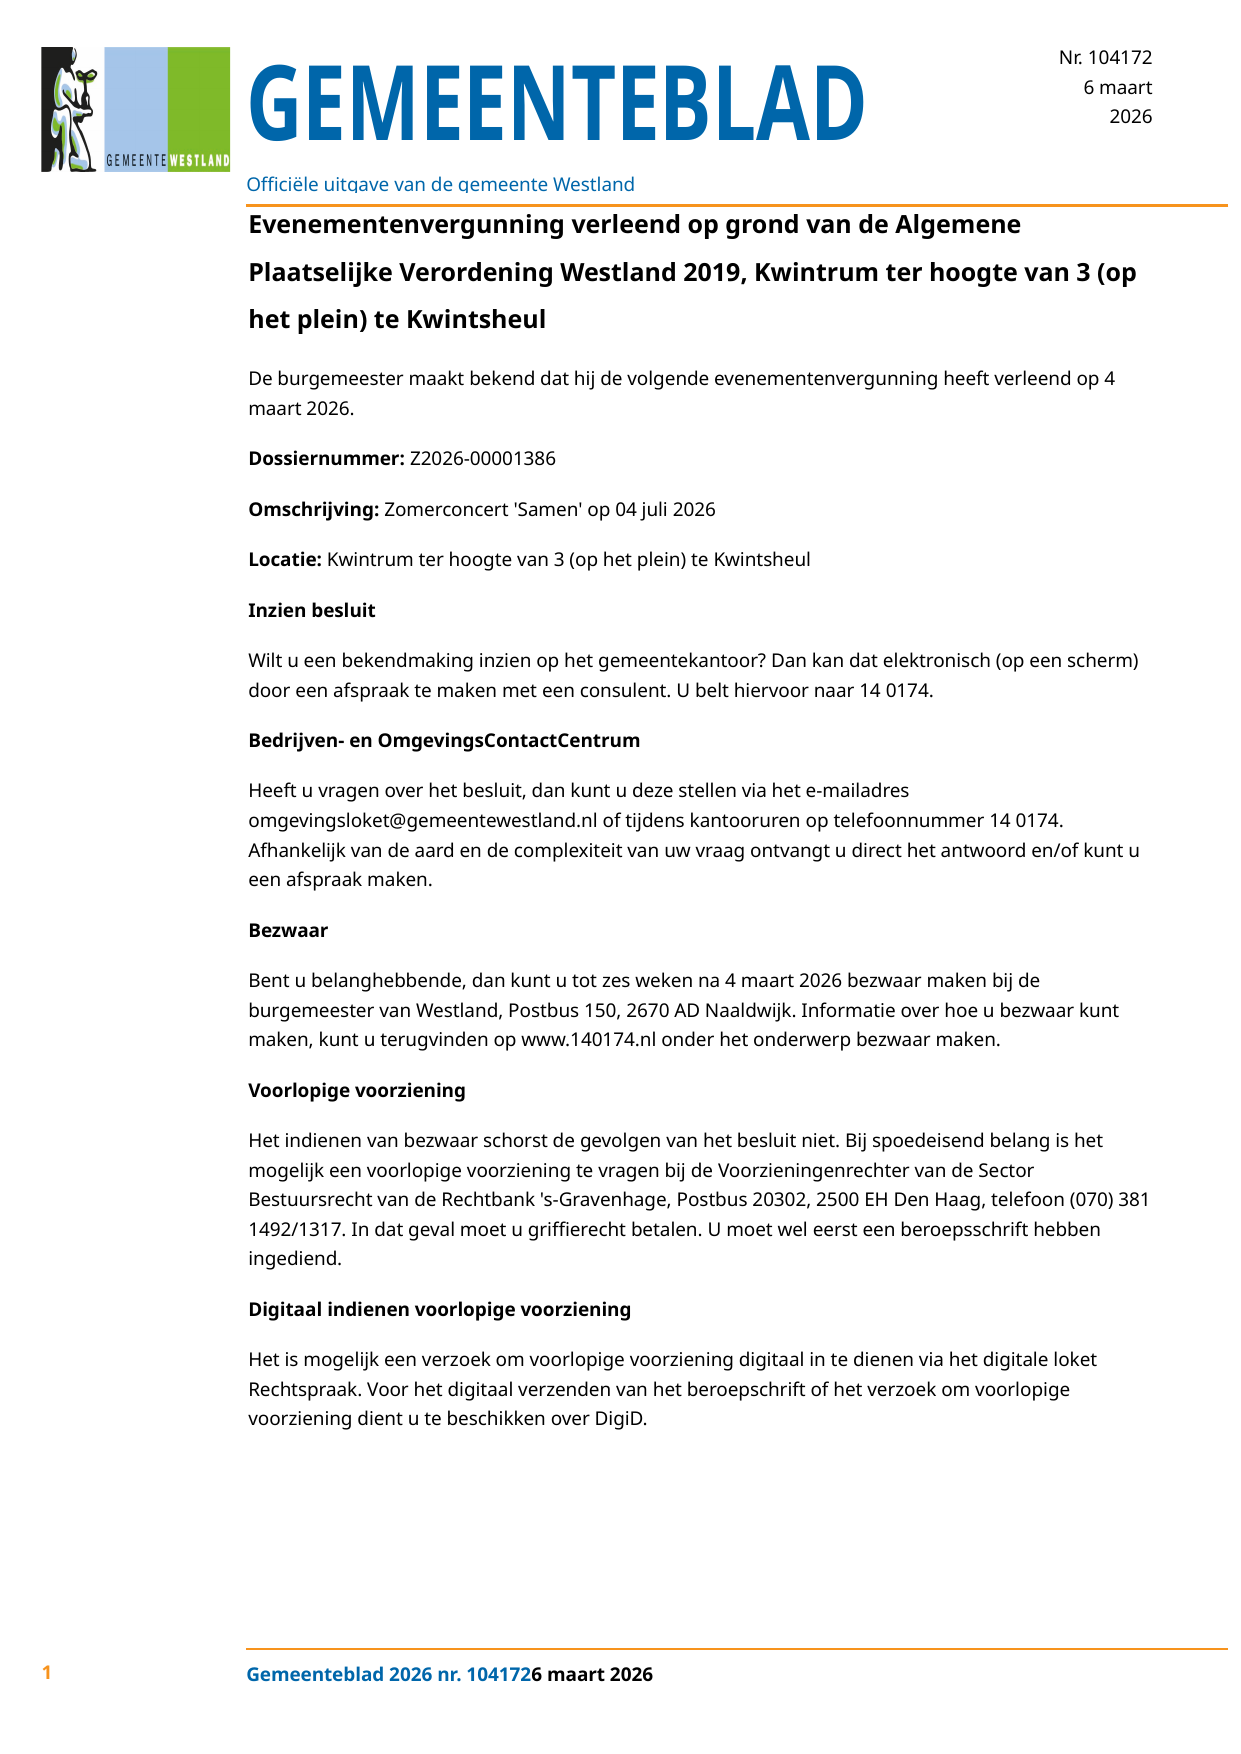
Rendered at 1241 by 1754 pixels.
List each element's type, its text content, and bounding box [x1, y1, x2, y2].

text Locatie: Kwintrum ter hoogte van 3 (op het plein) te Kwintsheul [248, 546, 1152, 572]
text Dossiernummer: Z2026-00001386 [248, 446, 1152, 471]
text Inzien besluit [248, 597, 1152, 622]
text Bent u belanghebbende, dan kunt u tot zes weken na 4 maart 2026 bezwaar maken bij de burgemeester van Westland, Postbus 150, 2670 AD Naaldwijk. Informatie over hoe u bezwaar kunt maken, kunt u terugvinden op www.140174.nl onder het onderwerp bezwaar maken. [248, 967, 1152, 1052]
text Digitaal indienen voorlopige voorziening [248, 1296, 1152, 1322]
text Heeft u vragen over het besluit, dan kunt u deze stellen via het e-mailadres omgevingsloket@gemeentewestland.nl of tijdens kantooruren op telefoonnummer 14 0174. Afhankelijk van de aard en de complexiteit van uw vraag ontvangt u direct het antwoord en/of kunt u een afspraak maken. [248, 778, 1152, 892]
text Bedrijven- en OmgevingsContactCentrum [248, 727, 1152, 753]
text Het indienen van bezwaar schorst de gevolgen van het besluit niet. Bij spoedeisend belang is het mogelijk een voorlopige voorziening te vragen bij de Voorzieningenrechter van de Sector Bestuursrecht van de Rechtbank 's-Gravenhage, Postbus 20302, 2500 EH Den Haag, telefoon (070) 381 1492/1317. In dat geval moet u griffierecht betalen. U moet wel eerst een beroepsschrift hebben ingediend. [248, 1127, 1152, 1271]
text Omschrijving: Zomerconcert 'Samen' op 04 juli 2026 [248, 496, 1152, 522]
text De burgemeester maakt bekend dat hij de volgende evenementenvergunning heeft verleend op 4 maart 2026. [248, 366, 1152, 421]
text Wilt u een bekendmaking inzien op het gemeentekantoor? Dan kan dat elektronisch (op een scherm) door een afspraak te maken met een consulent. U belt hiervoor naar 14 0174. [248, 647, 1152, 702]
text Bezwaar [248, 917, 1152, 942]
picture [41, 47, 231, 172]
text Het is mogelijk een verzoek om voorlopige voorziening digitaal in te dienen via het digitale loket Rechtspraak. Voor het digitaal verzenden van het beroepschrift of het verzoek om voorlopige voorziening dient u te beschikken over DigiD. [248, 1346, 1152, 1431]
text Voorlopige voorziening [248, 1077, 1152, 1102]
text Evenementenvergunning verleend op grond van de Algemene Plaatselijke Verordening Westland 2019, Kwintrum ter hoogte van 3 (op het plein) te Kwintsheul [248, 207, 1152, 336]
